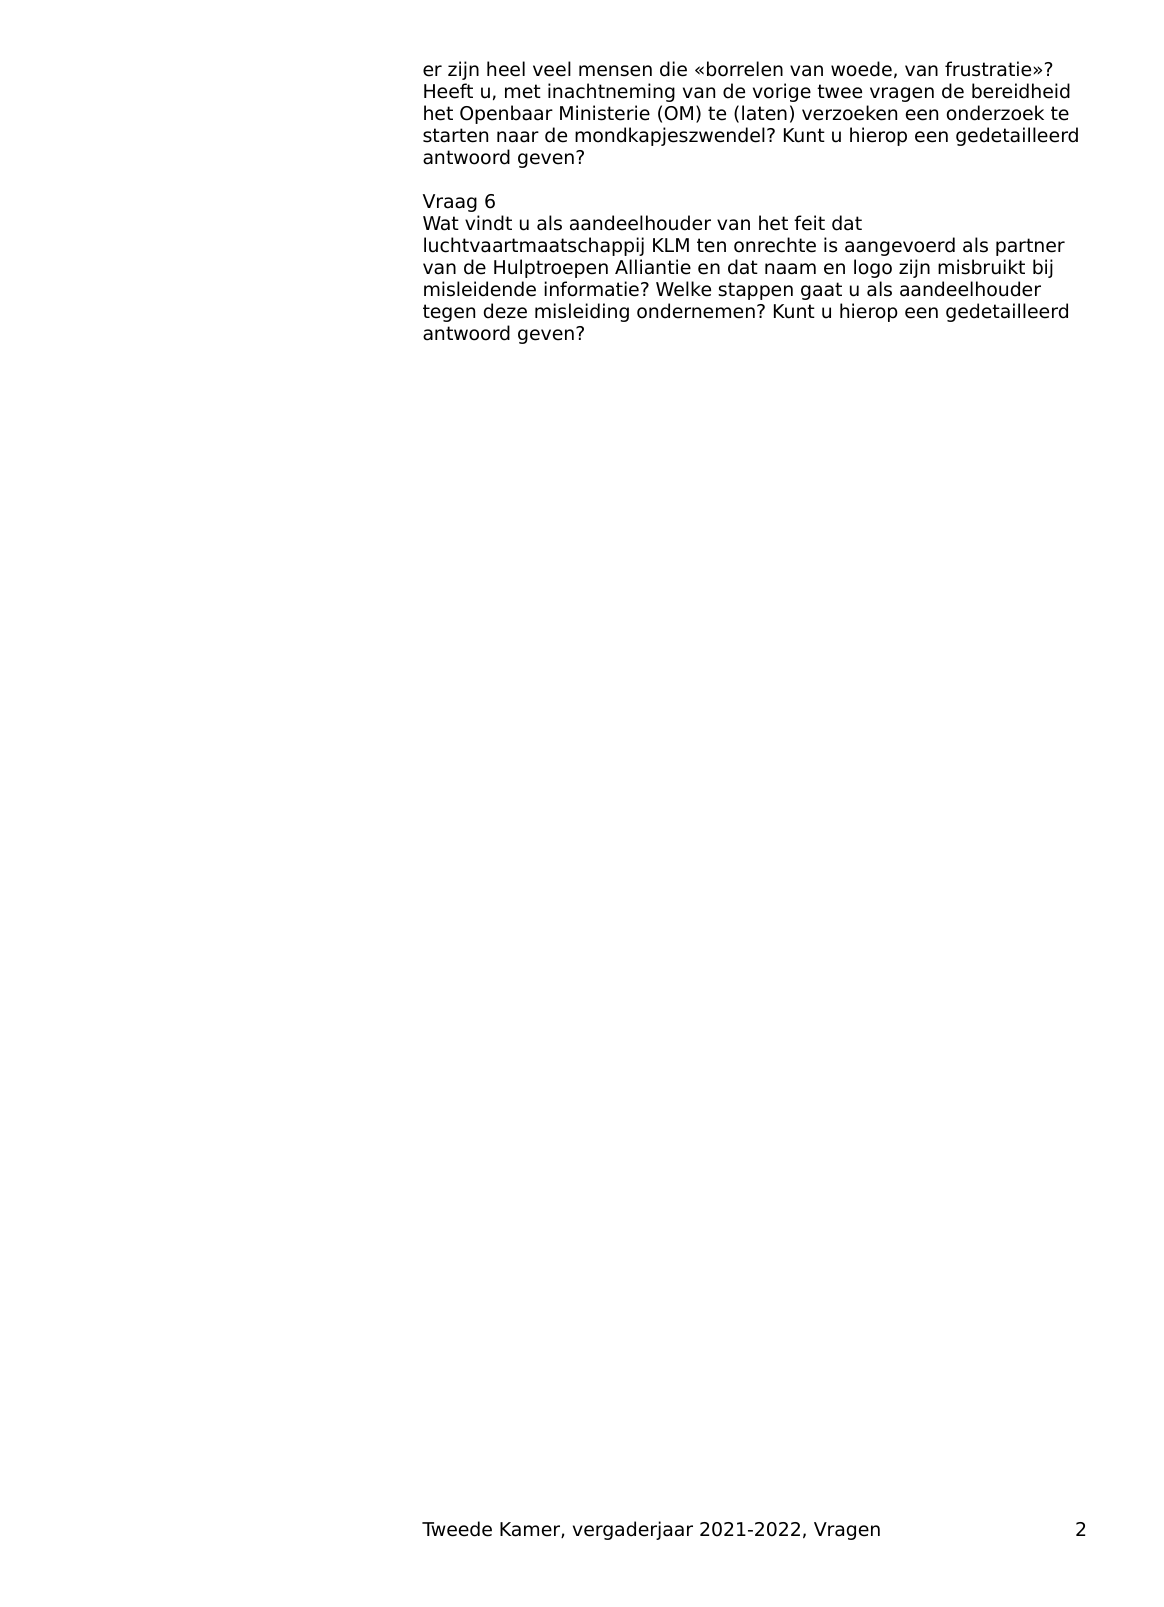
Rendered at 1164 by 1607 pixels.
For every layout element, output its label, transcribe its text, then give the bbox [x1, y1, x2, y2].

text Vraag 6 [422, 191, 1087, 213]
text er zijn heel veel mensen die «borrelen van woede, van frustratie»? Heeft u, met inachtneming van de vorige twee vragen de bereidheid het Openbaar Ministerie (OM) te (laten) verzoeken een onderzoek te starten naar de mondkapjeszwendel? Kunt u hierop een gedetailleerd antwoord geven? [422, 59, 1087, 169]
text Wat vindt u als aandeelhouder van het feit dat luchtvaartmaatschappij KLM ten onrechte is aangevoerd als partner van de Hulptroepen Alliantie en dat naam en logo zijn misbruikt bij misleidende informatie? Welke stappen gaat u als aandeelhouder tegen deze misleiding ondernemen? Kunt u hierop een gedetailleerd antwoord geven? [422, 213, 1087, 345]
